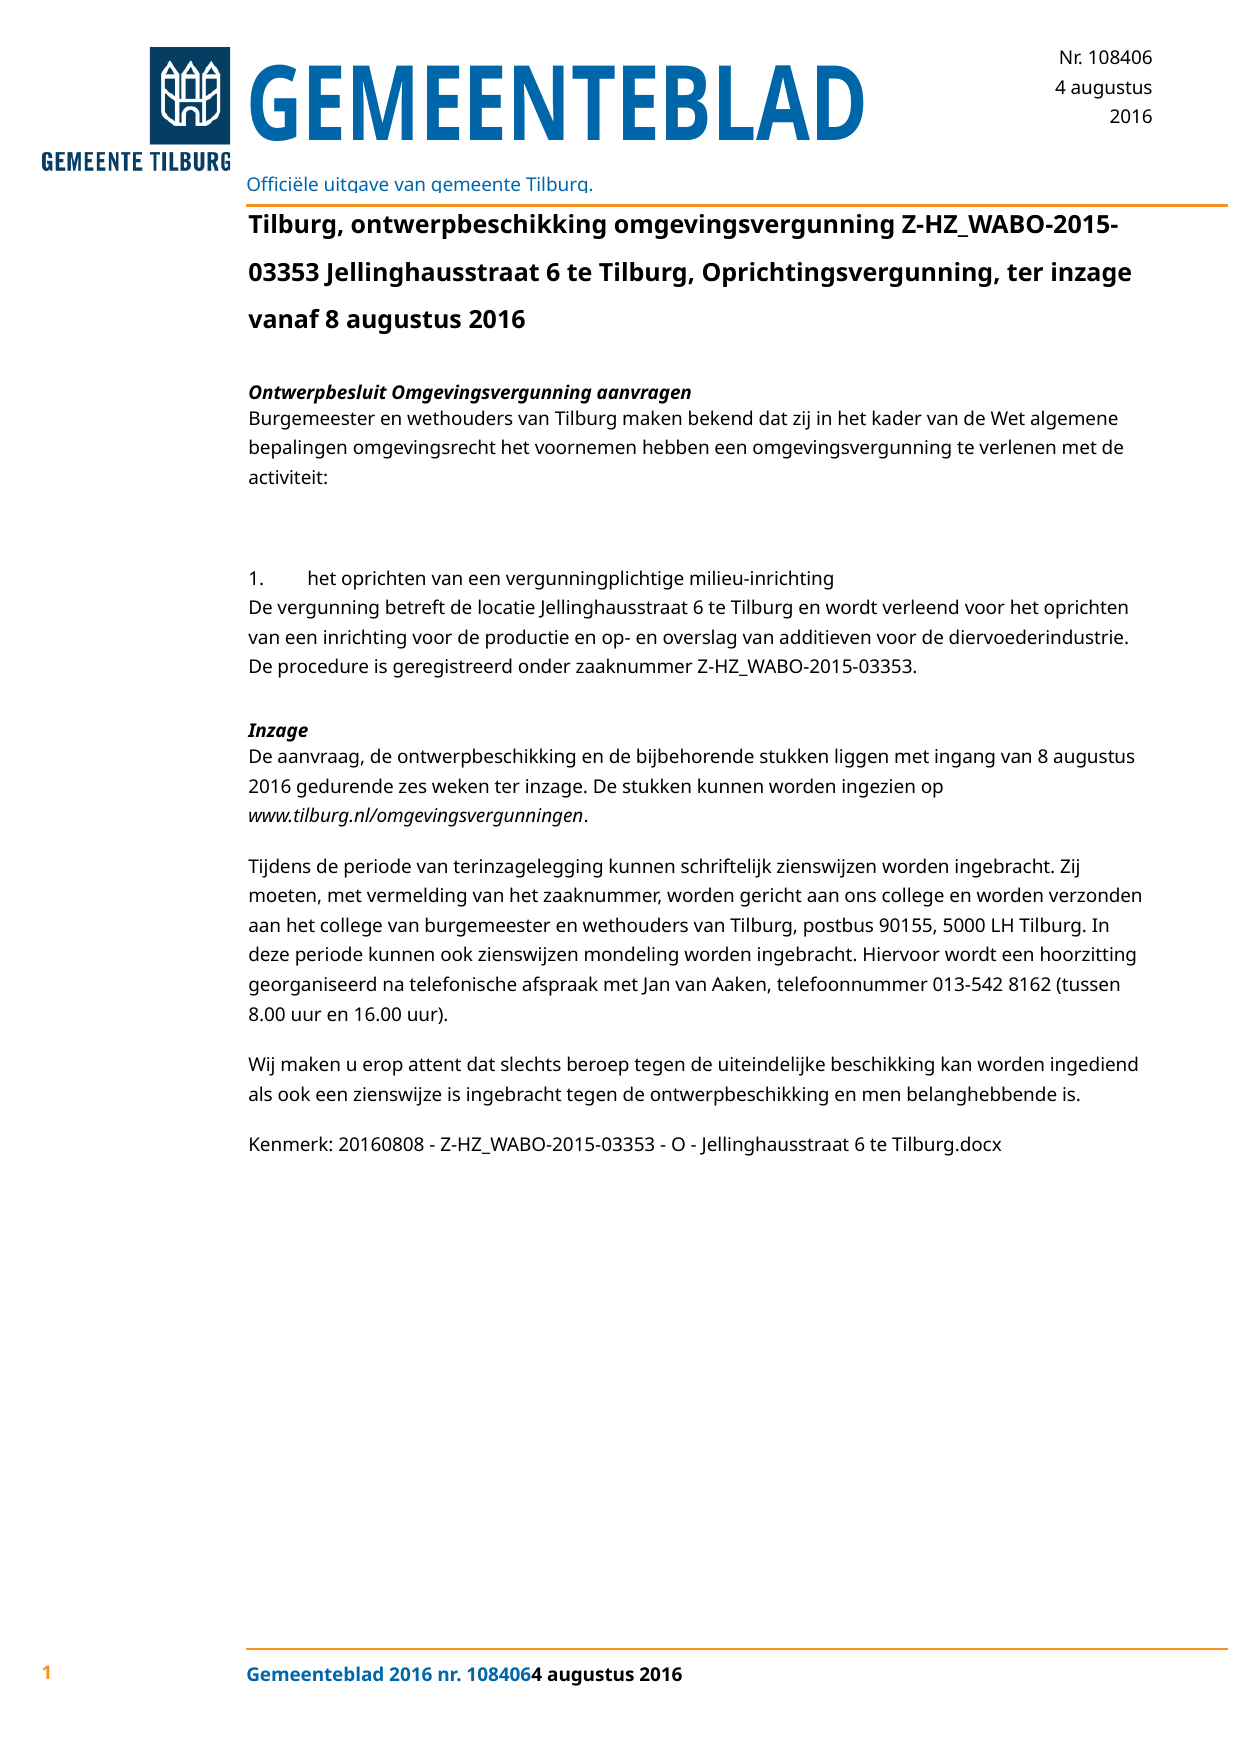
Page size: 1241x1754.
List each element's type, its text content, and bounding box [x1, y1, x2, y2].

text Burgemeester en wethouders van Tilburg maken bekend dat zij in het kader van de Wet algemene bepalingen omgevingsrecht het voornemen hebben een omgevingsvergunning te verlenen met de activiteit: [248, 405, 1152, 490]
picture [41, 47, 231, 172]
list het oprichten van een vergunningplichtige milieu-inrichting [248, 565, 1152, 591]
text De vergunning betreft de locatie Jellinghausstraat 6 te Tilburg en wordt verleend voor het oprichten van een inrichting voor de productie en op- en overslag van additieven voor de diervoederindustrie. De procedure is geregistreerd onder zaaknummer Z-HZ_WABO-2015-03353. [248, 594, 1152, 679]
text Wij maken u erop attent dat slechts beroep tegen de uiteindelijke beschikking kan worden ingediend als ook een zienswijze is ingebracht tegen de ontwerpbeschikking en men belanghebbende is. [248, 1051, 1152, 1106]
text Inzage [248, 717, 1152, 743]
text Ontwerpbesluit Omgevingsvergunning aanvragen [248, 379, 1152, 405]
text Tilburg, ontwerpbeschikking omgevingsvergunning Z-HZ_WABO-2015-03353 Jellinghausstraat 6 te Tilburg, Oprichtingsvergunning, ter inzage vanaf 8 augustus 2016 [248, 207, 1152, 336]
text Tijdens de periode van terinzagelegging kunnen schriftelijk zienswijzen worden ingebracht. Zij moeten, met vermelding van het zaaknummer, worden gericht aan ons college en worden verzonden aan het college van burgemeester en wethouders van Tilburg, postbus 90155, 5000 LH Tilburg. In deze periode kunnen ook zienswijzen mondeling worden ingebracht. Hiervoor wordt een hoorzitting georganiseerd na telefonische afspraak met Jan van Aaken, telefoonnummer 013-542 8162 (tussen 8.00 uur en 16.00 uur). [248, 853, 1152, 1026]
text Kenmerk: 20160808 - Z-HZ_WABO-2015-03353 - O - Jellinghausstraat 6 te Tilburg.docx [248, 1131, 1152, 1157]
text De aanvraag, de ontwerpbeschikking en de bijbehorende stukken liggen met ingang van 8 augustus 2016 gedurende zes weken ter inzage. De stukken kunnen worden ingezien op www.tilburg.nl/omgevingsvergunningen. [248, 743, 1152, 828]
